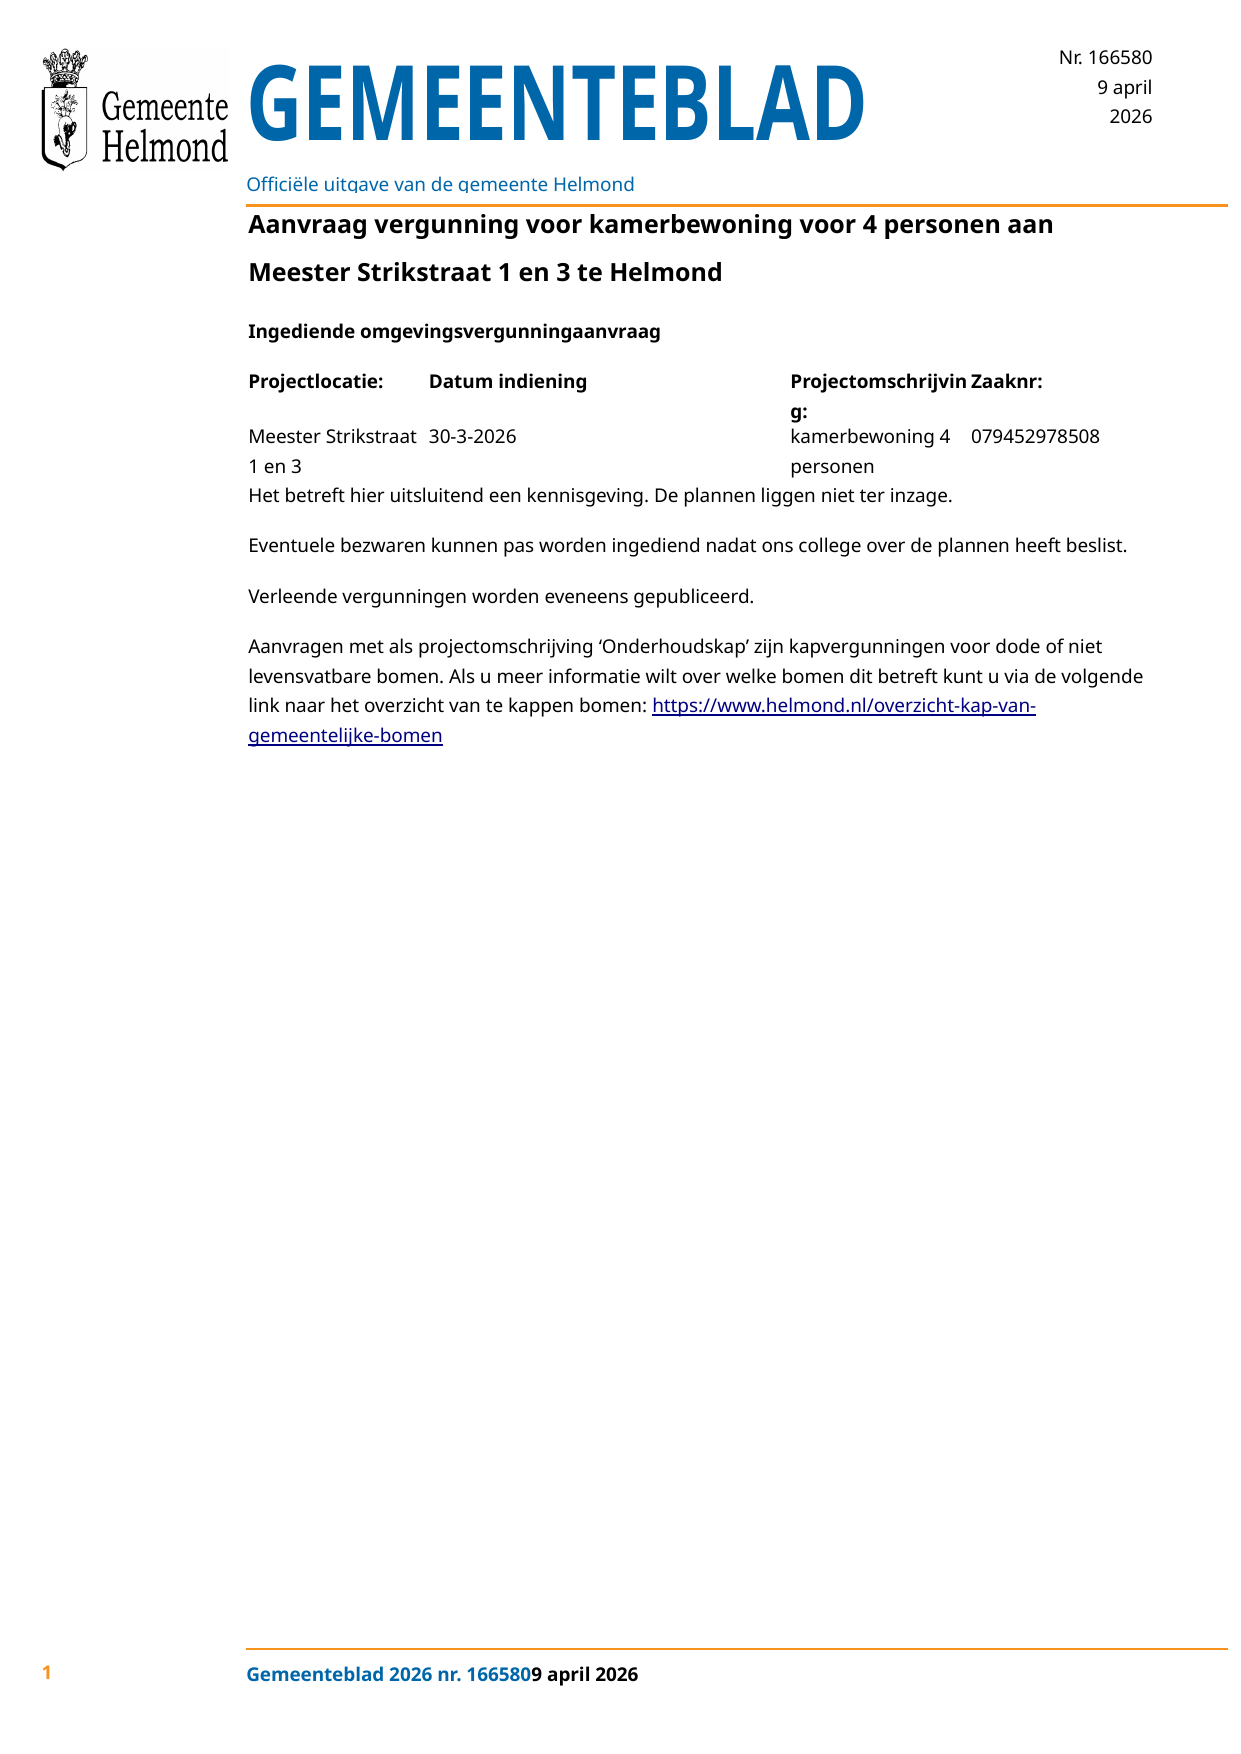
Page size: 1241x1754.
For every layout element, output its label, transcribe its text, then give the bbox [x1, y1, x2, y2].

table_cell 079452978508 [971, 424, 1152, 479]
text Het betreft hier uitsluitend een kennisgeving. De plannen liggen niet ter inzage. [248, 482, 1152, 508]
table_cell [609, 424, 790, 479]
table_header [609, 369, 790, 424]
table_cell 30-3-2026 [429, 424, 609, 479]
table_header Datum indiening [429, 369, 609, 424]
picture [41, 47, 231, 172]
table_header Projectlocatie: [248, 369, 429, 424]
table_header Zaaknr: [971, 369, 1152, 424]
table_header Projectomschrijving: [790, 369, 971, 424]
text Ingediende omgevingsvergunningaanvraag [248, 318, 1152, 344]
text Aanvragen met als projectomschrijving ‘Onderhoudskap’ zijn kapvergunningen voor dode of niet levensvatbare bomen. Als u meer informatie wilt over welke bomen dit betreft kunt u via de volgende link naar het overzicht van te kappen bomen: https://www.helmond.nl/overzicht-kap-van-gemeentelijke-bomen [248, 633, 1152, 748]
table_cell Meester Strikstraat 1 en 3 [248, 424, 429, 479]
text Verleende vergunningen worden eveneens gepubliceerd. [248, 583, 1152, 609]
text Eventuele bezwaren kunnen pas worden ingediend nadat ons college over de plannen heeft beslist. [248, 533, 1152, 558]
text Aanvraag vergunning voor kamerbewoning voor 4 personen aan Meester Strikstraat 1 en 3 te Helmond [248, 207, 1152, 288]
table_cell kamerbewoning 4 personen [790, 424, 971, 479]
